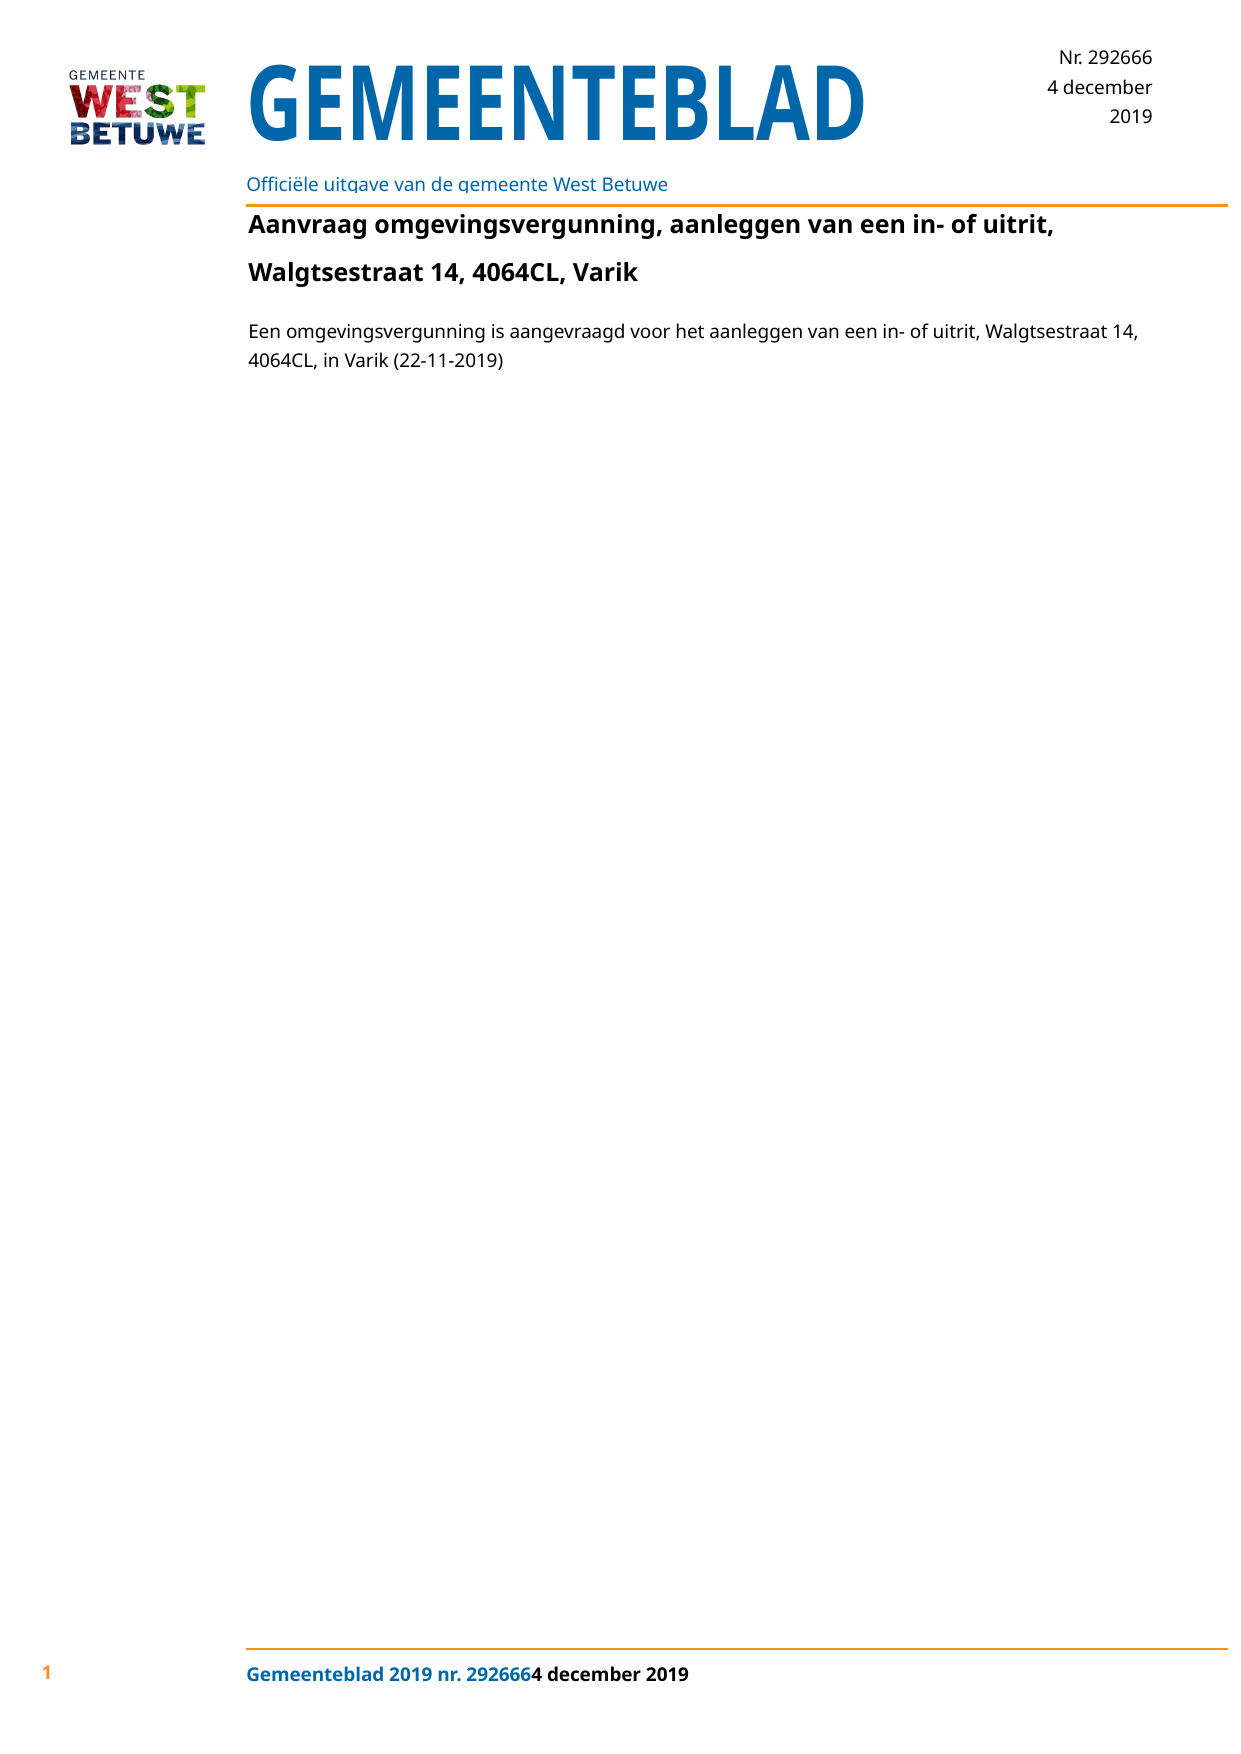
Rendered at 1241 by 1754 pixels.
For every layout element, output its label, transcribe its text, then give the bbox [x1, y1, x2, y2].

text Een omgevingsvergunning is aangevraagd voor het aanleggen van een in- of uitrit, Walgtsestraat 14, 4064CL, in Varik (22-11-2019) [248, 318, 1152, 373]
picture [41, 47, 231, 172]
text Aanvraag omgevingsvergunning, aanleggen van een in- of uitrit, Walgtsestraat 14, 4064CL, Varik [248, 207, 1152, 288]
